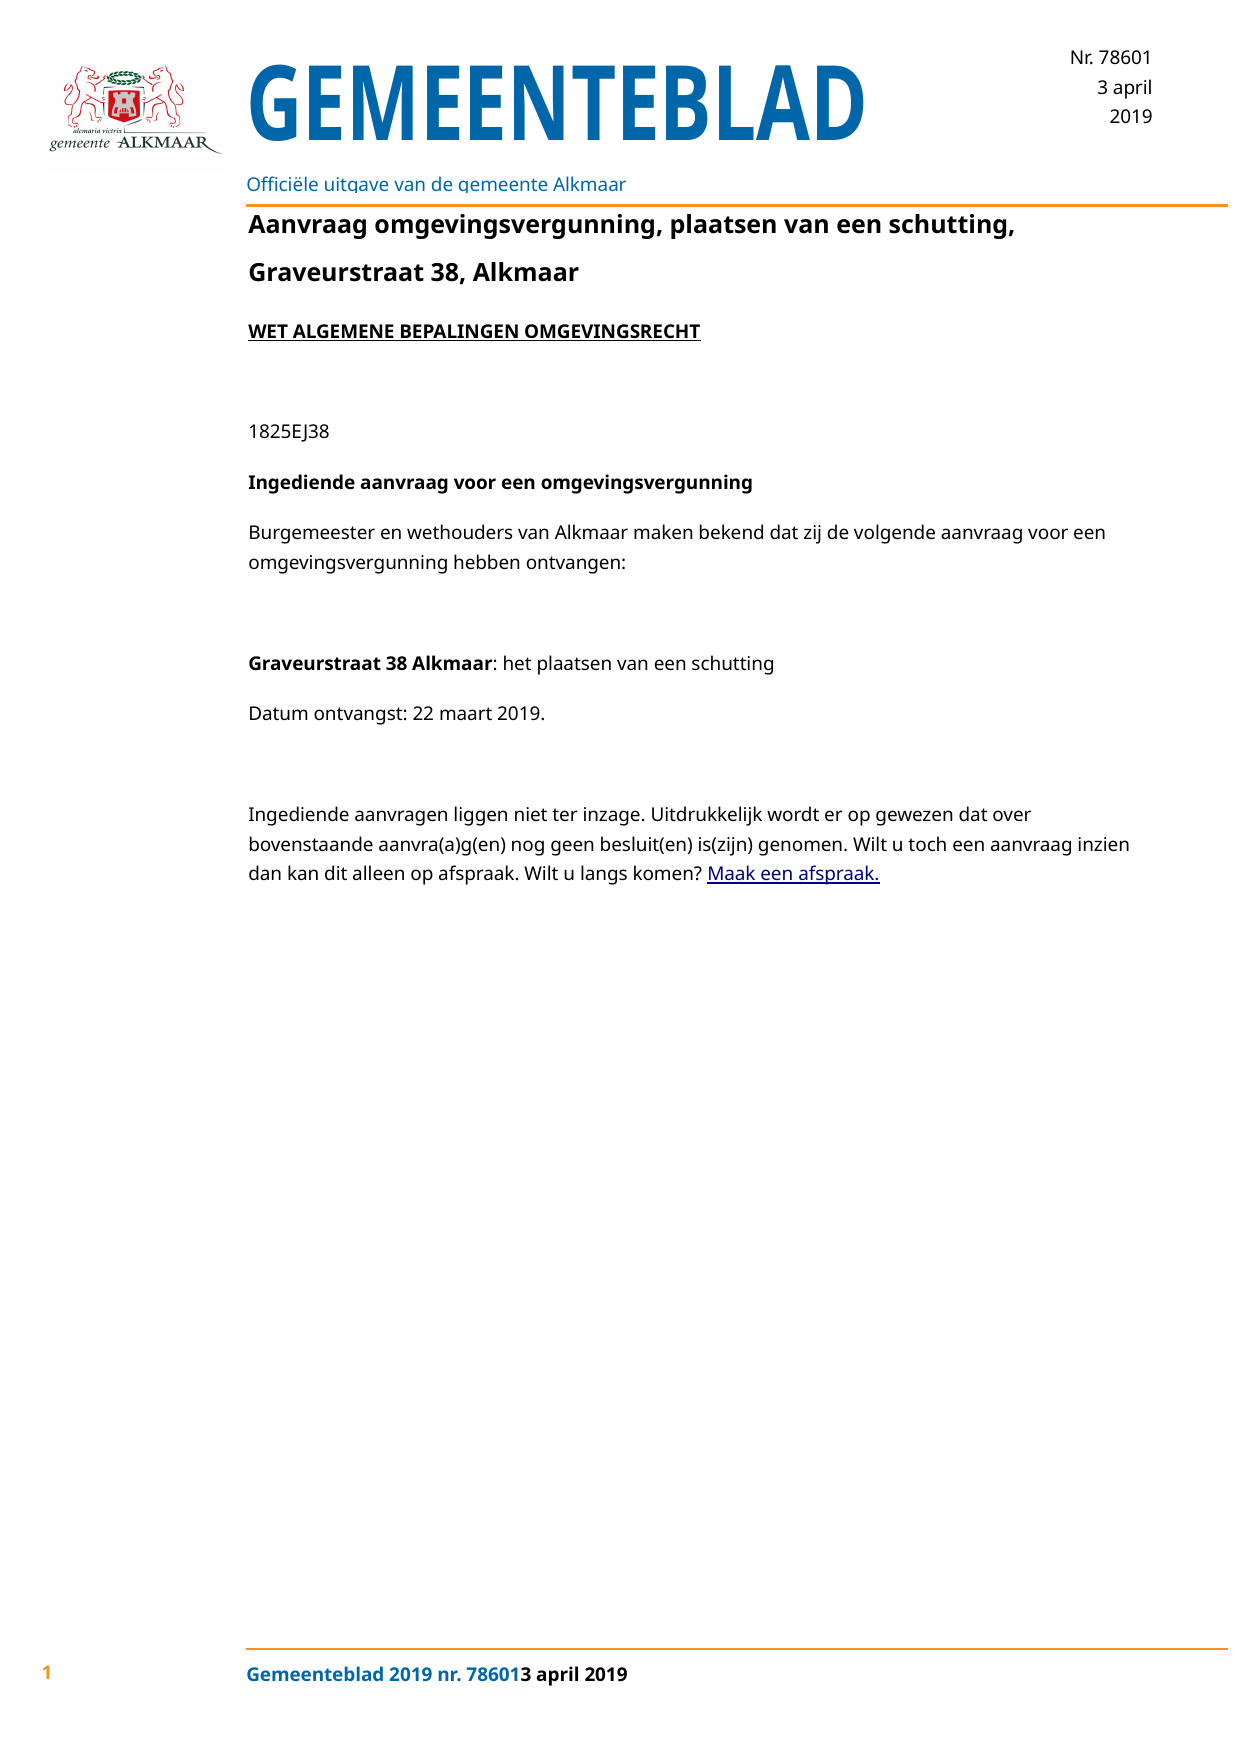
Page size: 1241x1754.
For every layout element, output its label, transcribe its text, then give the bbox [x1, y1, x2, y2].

text Ingediende aanvragen liggen niet ter inzage. Uitdrukkelijk wordt er op gewezen dat over bovenstaande aanvra(a)g(en) nog geen besluit(en) is(zijn) genomen. Wilt u toch een aanvraag inzien dan kan dit alleen op afspraak. Wilt u langs komen? Maak een afspraak. [248, 801, 1152, 886]
text WET ALGEMENE BEPALINGEN OMGEVINGSRECHT [248, 318, 1152, 344]
text Burgemeester en wethouders van Alkmaar maken bekend dat zij de volgende aanvraag voor een omgevingsvergunning hebben ontvangen: [248, 519, 1152, 575]
text Aanvraag omgevingsvergunning, plaatsen van een schutting, Graveurstraat 38, Alkmaar [248, 207, 1152, 288]
text Datum ontvangst: 22 maart 2019. [248, 700, 1152, 726]
text Graveurstraat 38 Alkmaar: het plaatsen van een schutting [248, 650, 1152, 676]
text Ingediende aanvraag voor een omgevingsvergunning [248, 469, 1152, 495]
text 1825EJ38 [248, 419, 1152, 444]
picture [41, 47, 231, 172]
